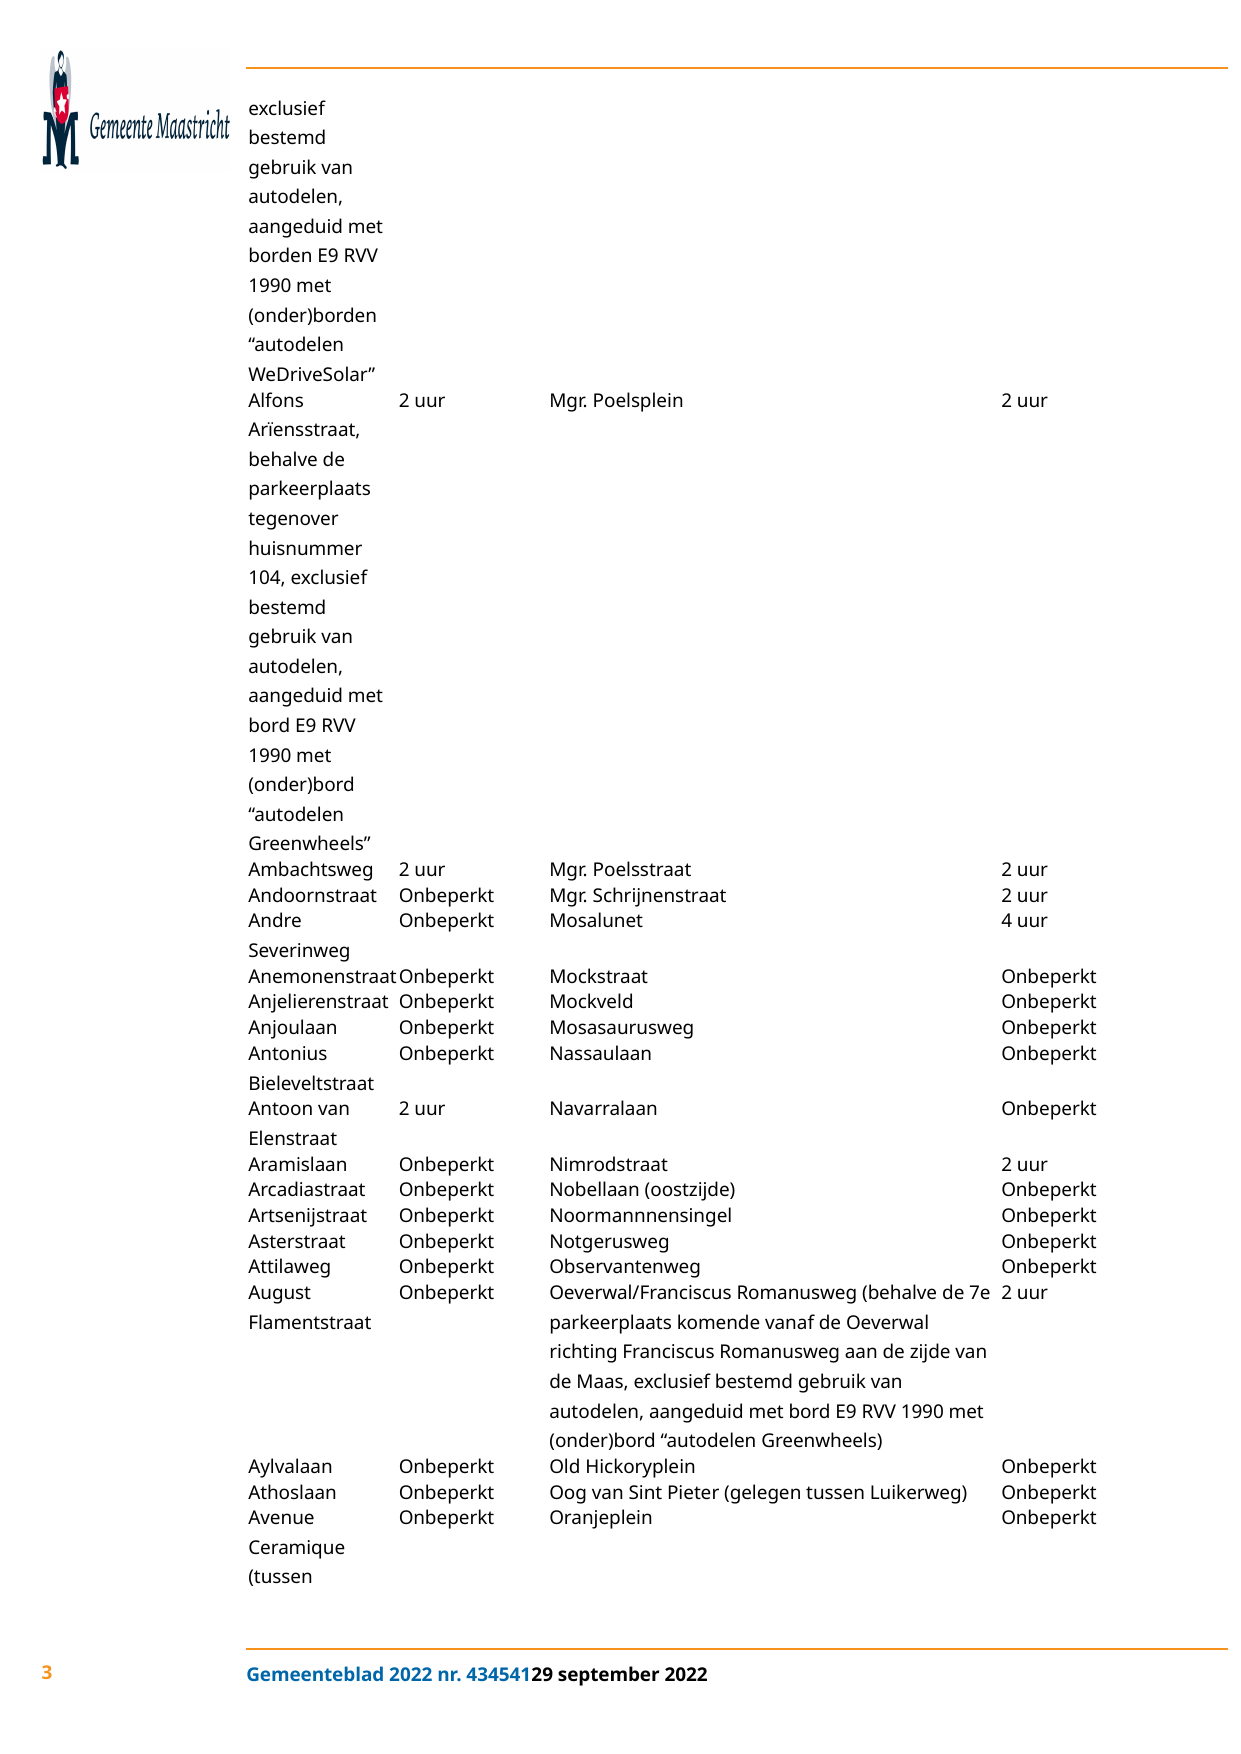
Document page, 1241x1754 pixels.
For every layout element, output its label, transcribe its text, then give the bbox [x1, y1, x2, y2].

table_cell Arcadiastraat [248, 1177, 398, 1202]
table_cell Onbeperkt [1001, 1177, 1152, 1202]
table_cell [399, 95, 549, 387]
table_cell Asterstraat [248, 1228, 398, 1254]
table_cell Anjelierenstraat [248, 989, 398, 1014]
table_cell Onbeperkt [399, 989, 549, 1014]
table_cell Nimrodstraat [549, 1151, 1001, 1177]
table_cell Onbeperkt [399, 1015, 549, 1040]
table_cell Oog van Sint Pieter (gelegen tussen Luikerweg) [549, 1479, 1001, 1504]
table_cell 2 uur [1001, 1151, 1152, 1177]
table_cell Onbeperkt [1001, 1202, 1152, 1228]
table_cell Onbeperkt [399, 908, 549, 963]
table_cell Mockstraat [549, 963, 1001, 989]
table_cell 2 uur [1001, 856, 1152, 882]
table_cell Nobellaan (oostzijde) [549, 1177, 1001, 1202]
table_cell Onbeperkt [399, 1151, 549, 1177]
table_cell Onbeperkt [399, 1453, 549, 1479]
table_cell Mgr. Poelsstraat [549, 856, 1001, 882]
table_cell 2 uur [399, 856, 549, 882]
table_cell Old Hickoryplein [549, 1453, 1001, 1479]
table_cell Observantenweg [549, 1254, 1001, 1279]
table_cell Attilaweg [248, 1254, 398, 1279]
table_cell 2 uur [399, 387, 549, 856]
table_cell August Flamentstraat [248, 1280, 398, 1453]
table_cell Mosalunet [549, 908, 1001, 963]
table_cell Onbeperkt [399, 1177, 549, 1202]
table_cell Athoslaan [248, 1479, 398, 1504]
table_cell Onbeperkt [1001, 1015, 1152, 1040]
table_cell Onbeperkt [1001, 1254, 1152, 1279]
table_cell Anjoulaan [248, 1015, 398, 1040]
table_cell Onbeperkt [1001, 963, 1152, 989]
table_cell Onbeperkt [399, 1280, 549, 1453]
table_cell Onbeperkt [399, 1479, 549, 1504]
table_cell Aylvalaan [248, 1453, 398, 1479]
picture [41, 47, 231, 172]
table_cell Antoon van Elenstraat [248, 1096, 398, 1151]
table_cell Onbeperkt [399, 882, 549, 908]
table_cell Onbeperkt [399, 1228, 549, 1254]
table_cell Onbeperkt [1001, 989, 1152, 1014]
table_cell Andre Severinweg [248, 908, 398, 963]
table_cell Alfons Arïensstraat, behalve de parkeerplaats tegenover huisnummer 104, exclusief bestemd gebruik van autodelen, aangeduid met bord E9 RVV 1990 met (onder)bord “autodelen Greenwheels” [248, 387, 398, 856]
table_cell 4 uur [1001, 908, 1152, 963]
table_cell 2 uur [1001, 387, 1152, 856]
table_cell Onbeperkt [1001, 1505, 1152, 1589]
table_cell Onbeperkt [399, 1254, 549, 1279]
table_cell Mgr. Poelsplein [549, 387, 1001, 856]
table_cell Mockveld [549, 989, 1001, 1014]
table_cell Anemonenstraat [248, 963, 398, 989]
table_cell Onbeperkt [399, 1505, 549, 1589]
table_cell Noormannnensingel [549, 1202, 1001, 1228]
table_cell Nassaulaan [549, 1040, 1001, 1096]
table_cell [1001, 95, 1152, 387]
table_cell Aramislaan [248, 1151, 398, 1177]
table_cell Onbeperkt [1001, 1453, 1152, 1479]
table_cell 2 uur [399, 1096, 549, 1151]
table_cell Antonius Bieleveltstraat [248, 1040, 398, 1096]
table_cell Notgerusweg [549, 1228, 1001, 1254]
table_cell 2 uur [1001, 882, 1152, 908]
table_cell Onbeperkt [399, 1040, 549, 1096]
table_cell Mosasaurusweg [549, 1015, 1001, 1040]
table_cell Oranjeplein [549, 1505, 1001, 1589]
table_cell Onbeperkt [1001, 1479, 1152, 1504]
table_cell Navarralaan [549, 1096, 1001, 1151]
table_cell 2 uur [1001, 1280, 1152, 1453]
table_cell Avenue Ceramique (tussen [248, 1505, 398, 1589]
table_cell Onbeperkt [1001, 1228, 1152, 1254]
table_cell Artsenijstraat [248, 1202, 398, 1228]
table_cell exclusief bestemd gebruik van autodelen, aangeduid met borden E9 RVV 1990 met (onder)borden “autodelen WeDriveSolar” [248, 95, 398, 387]
table_cell Onbeperkt [399, 1202, 549, 1228]
table_cell Ambachtsweg [248, 856, 398, 882]
table_cell [549, 95, 1001, 387]
table_cell Onbeperkt [399, 963, 549, 989]
table_cell Mgr. Schrijnenstraat [549, 882, 1001, 908]
table_cell Onbeperkt [1001, 1096, 1152, 1151]
table_cell Onbeperkt [1001, 1040, 1152, 1096]
table_cell Oeverwal/Franciscus Romanusweg (behalve de 7e parkeerplaats komende vanaf de Oeverwal richting Franciscus Romanusweg aan de zijde van de Maas, exclusief bestemd gebruik van autodelen, aangeduid met bord E9 RVV 1990 met (onder)bord “autodelen Greenwheels) [549, 1280, 1001, 1453]
table_cell Andoornstraat [248, 882, 398, 908]
